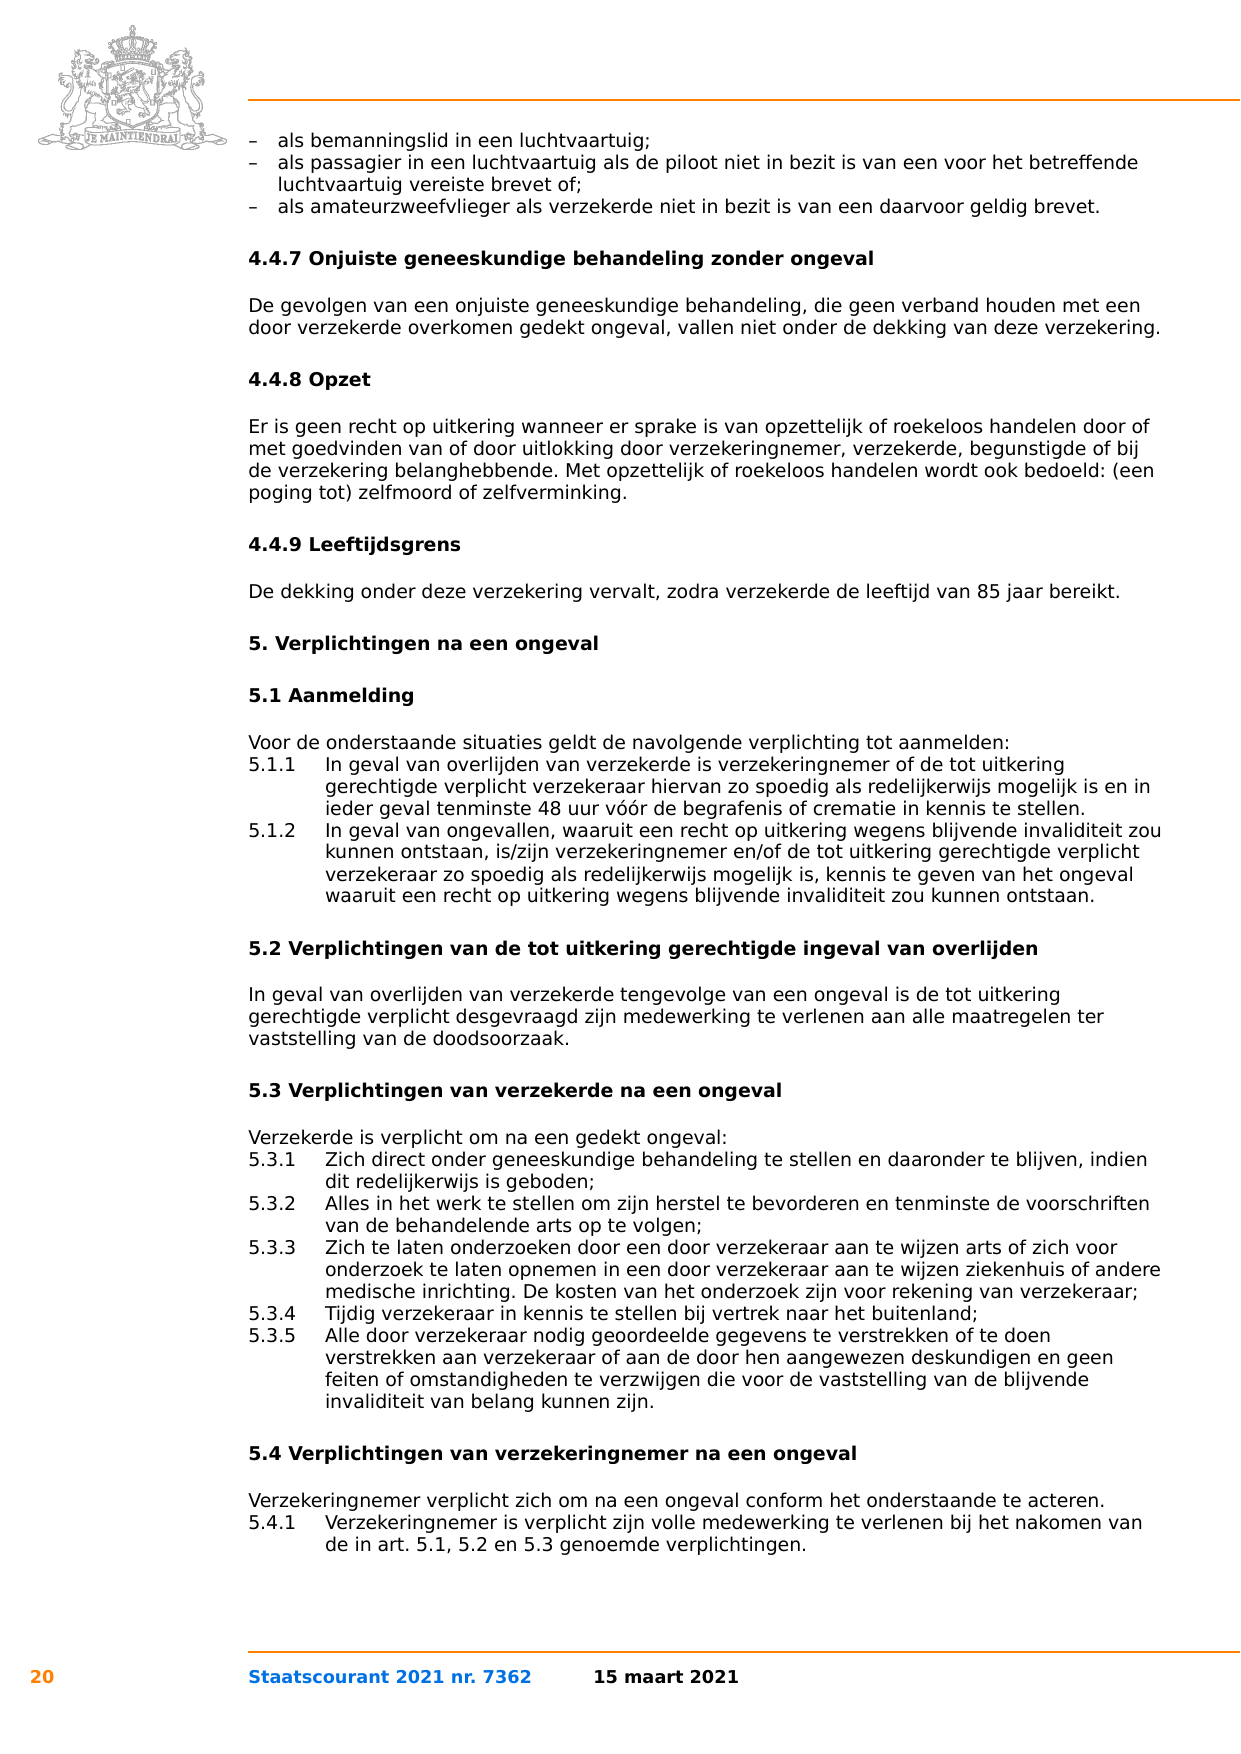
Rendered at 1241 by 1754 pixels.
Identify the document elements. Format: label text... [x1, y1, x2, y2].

text 5.1.1 In geval van overlijden van verzekerde is verzekeringnemer of de tot uitkering gerechtigde verplicht verzekeraar hiervan zo spoedig als redelijkerwijs mogelijk is en in ieder geval tenminste 48 uur vóór de begrafenis of crematie in kennis te stellen. [248, 753, 1163, 819]
text 5.3.5 Alle door verzekeraar nodig geoordeelde gegevens te verstrekken of te doen verstrekken aan verzekeraar of aan de door hen aangewezen deskundigen en geen feiten of omstandigheden te verzwijgen die voor de vaststelling van de blijvende invaliditeit van belang kunnen zijn. [248, 1325, 1163, 1413]
subtitle 4.4.8 Opzet [248, 369, 1163, 391]
text 5.3.4 Tijdig verzekeraar in kennis te stellen bij vertrek naar het buitenland; [248, 1303, 1163, 1325]
text – als passagier in een luchtvaartuig als de piloot niet in bezit is van een voor het betreffende luchtvaartuig vereiste brevet of; [248, 152, 1163, 196]
text Verzekeringnemer verplicht zich om na een ongeval conform het onderstaande te acteren. [248, 1490, 1163, 1512]
picture [38, 25, 227, 150]
text In geval van overlijden van verzekerde tengevolge van een ongeval is de tot uitkering gerechtigde verplicht desgevraagd zijn medewerking te verlenen aan alle maatregelen ter vaststelling van de doodsoorzaak. [248, 984, 1163, 1050]
text 5.3.3 Zich te laten onderzoeken door een door verzekeraar aan te wijzen arts of zich voor onderzoek te laten opnemen in een door verzekeraar aan te wijzen ziekenhuis of andere medische inrichting. De kosten van het onderzoek zijn voor rekening van verzekeraar; [248, 1237, 1163, 1303]
text 5.1.2 In geval van ongevallen, waaruit een recht op uitkering wegens blijvende invaliditeit zou kunnen ontstaan, is/zijn verzekeringnemer en/of de tot uitkering gerechtigde verplicht verzekeraar zo spoedig als redelijkerwijs mogelijk is, kennis te geven van het ongeval waaruit een recht op uitkering wegens blijvende invaliditeit zou kunnen ontstaan. [248, 819, 1163, 907]
text 5.4.1 Verzekeringnemer is verplicht zijn volle medewerking te verlenen bij het nakomen van de in art. 5.1, 5.2 en 5.3 genoemde verplichtingen. [248, 1512, 1163, 1556]
subtitle 4.4.7 Onjuiste geneeskundige behandeling zonder ongeval [248, 248, 1163, 270]
text 5.3.1 Zich direct onder geneeskundige behandeling te stellen en daaronder te blijven, indien dit redelijkerwijs is geboden; [248, 1149, 1163, 1193]
text De dekking onder deze verzekering vervalt, zodra verzekerde de leeftijd van 85 jaar bereikt. [248, 581, 1163, 603]
text Voor de onderstaande situaties geldt de navolgende verplichting tot aanmelden: [248, 732, 1163, 753]
text Er is geen recht op uitkering wanneer er sprake is van opzettelijk of roekeloos handelen door of met goedvinden van of door uitlokking door verzekeringnemer, verzekerde, begunstigde of bij de verzekering belanghebbende. Met opzettelijk of roekeloos handelen wordt ook bedoeld: (een poging tot) zelfmoord of zelfverminking. [248, 416, 1163, 504]
text – als bemanningslid in een luchtvaartuig; [248, 130, 1163, 152]
subtitle 4.4.9 Leeftijdsgrens [248, 534, 1163, 556]
subtitle 5. Verplichtingen na een ongeval [248, 633, 1163, 654]
text De gevolgen van een onjuiste geneeskundige behandeling, die geen verband houden met een door verzekerde overkomen gedekt ongeval, vallen niet onder de dekking van deze verzekering. [248, 295, 1163, 339]
text – als amateurzweefvlieger als verzekerde niet in bezit is van een daarvoor geldig brevet. [248, 196, 1163, 218]
text Verzekerde is verplicht om na een gedekt ongeval: [248, 1127, 1163, 1149]
subtitle 5.1 Aanmelding [248, 684, 1163, 707]
text 5.3.2 Alles in het werk te stellen om zijn herstel te bevorderen en tenminste de voorschriften van de behandelende arts op te volgen; [248, 1193, 1163, 1237]
subtitle 5.2 Verplichtingen van de tot uitkering gerechtigde ingeval van overlijden [248, 937, 1163, 959]
subtitle 5.4 Verplichtingen van verzekeringnemer na een ongeval [248, 1443, 1163, 1465]
subtitle 5.3 Verplichtingen van verzekerde na een ongeval [248, 1080, 1163, 1102]
